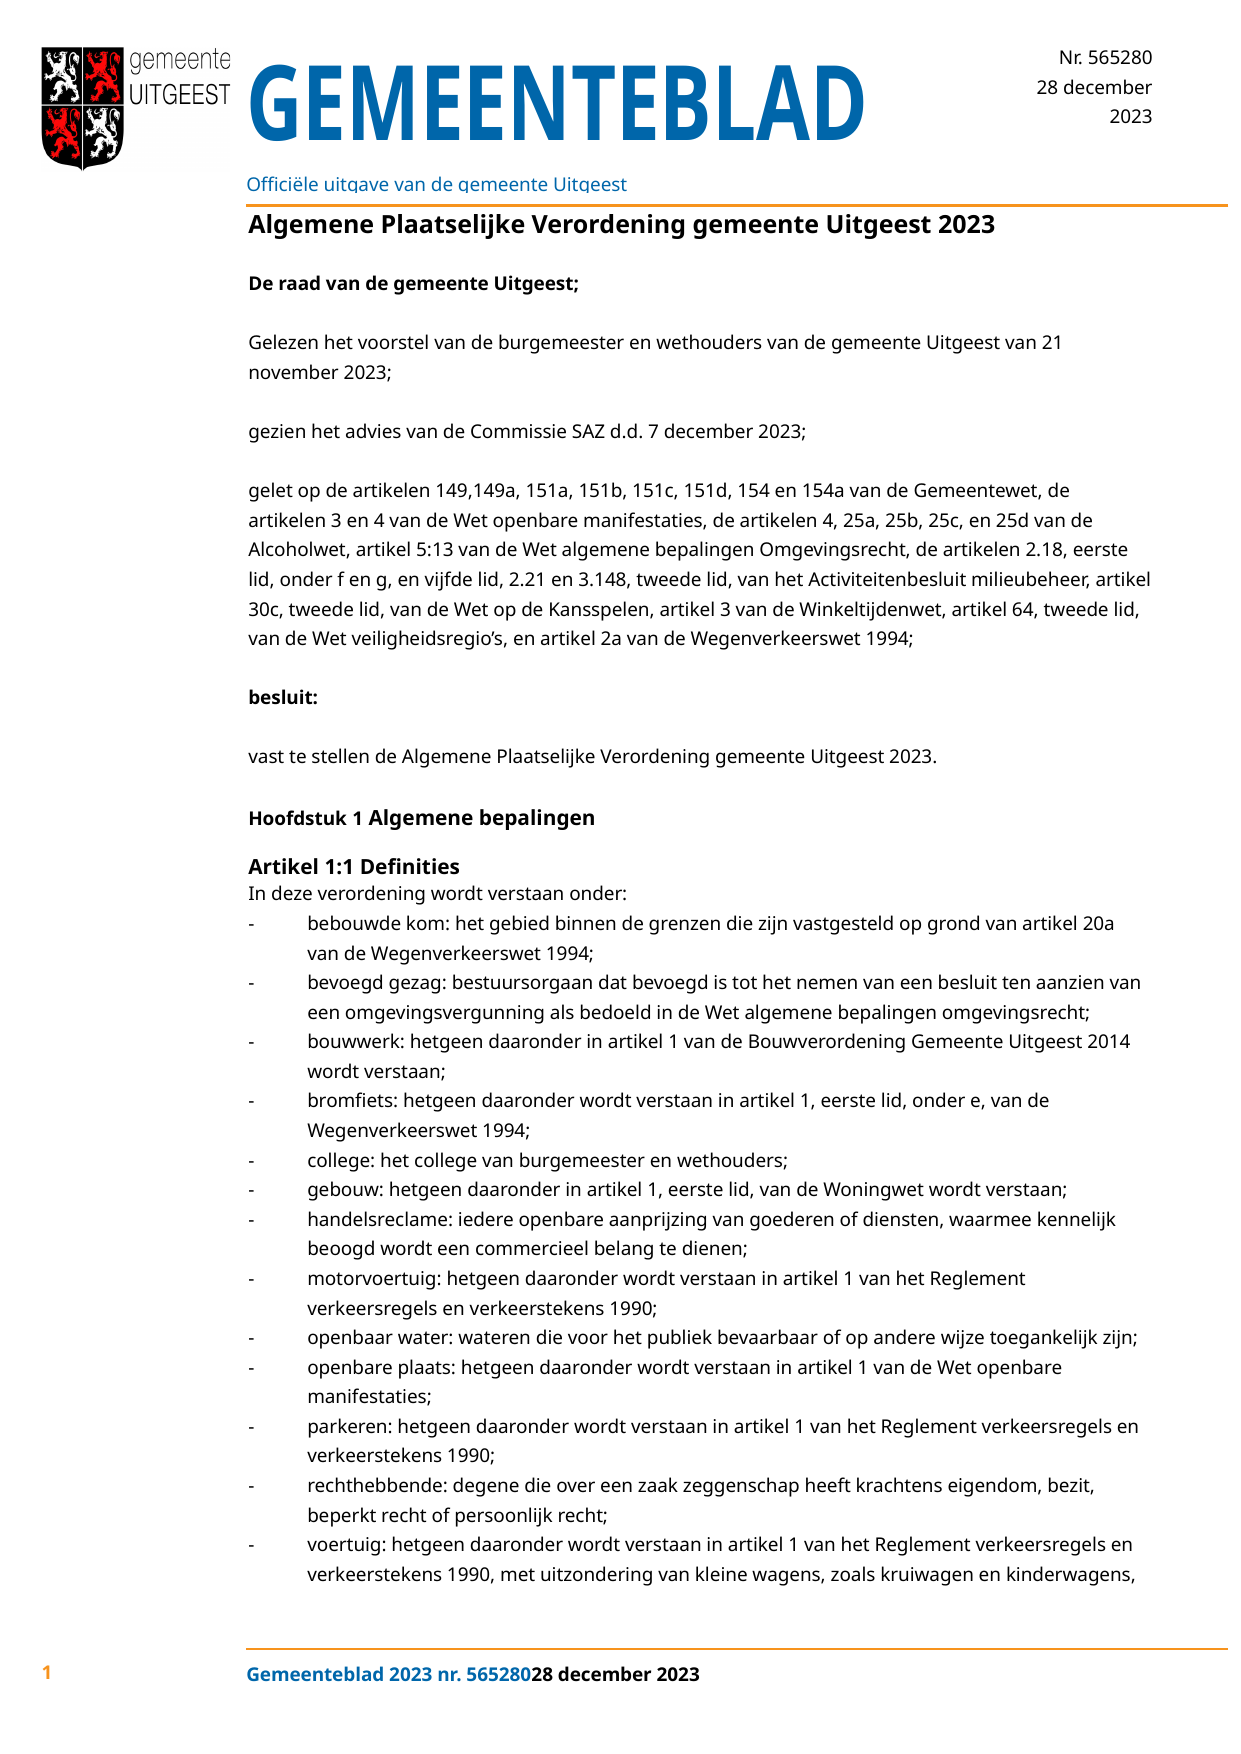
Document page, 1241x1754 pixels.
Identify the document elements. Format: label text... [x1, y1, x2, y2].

list handelsreclame: iedere openbare aanprijzing van goederen of diensten, waarmee kennelijk beoogd wordt een commercieel belang te dienen; [248, 1206, 1152, 1261]
list motorvoertuig: hetgeen daaronder wordt verstaan in artikel 1 van het Reglement verkeersregels en verkeerstekens 1990; [248, 1265, 1152, 1320]
text Artikel 1:1 Definities [248, 852, 1152, 881]
text De raad van de gemeente Uitgeest; [248, 270, 1152, 296]
text Hoofdstuk 1 Algemene bepalingen [248, 803, 1152, 831]
list openbare plaats: hetgeen daaronder wordt verstaan in artikel 1 van de Wet openbare manifestaties; [248, 1354, 1152, 1409]
list college: het college van burgemeester en wethouders; [248, 1147, 1152, 1172]
text Gelezen het voorstel van de burgemeester en wethouders van de gemeente Uitgeest van 21 november 2023; [248, 329, 1152, 385]
list openbaar water: wateren die voor het publiek bevaarbaar of op andere wijze toegankelijk zijn; [248, 1324, 1152, 1350]
text Algemene Plaatselijke Verordening gemeente Uitgeest 2023 [248, 207, 1152, 241]
picture [41, 47, 231, 172]
text gezien het advies van de Commissie SAZ d.d. 7 december 2023; [248, 418, 1152, 444]
list gebouw: hetgeen daaronder in artikel 1, eerste lid, van de Woningwet wordt verstaan; [248, 1176, 1152, 1202]
list bevoegd gezag: bestuursorgaan dat bevoegd is tot het nemen van een besluit ten aanzien van een omgevingsvergunning als bedoeld in de Wet algemene bepalingen omgevingsrecht; [248, 969, 1152, 1024]
list parkeren: hetgeen daaronder wordt verstaan in artikel 1 van het Reglement verkeersregels en verkeerstekens 1990; [248, 1413, 1152, 1468]
list rechthebbende: degene die over een zaak zeggenschap heeft krachtens eigendom, bezit, beperkt recht of persoonlijk recht; [248, 1472, 1152, 1527]
text vast te stellen de Algemene Plaatselijke Verordening gemeente Uitgeest 2023. [248, 744, 1152, 769]
list bouwwerk: hetgeen daaronder in artikel 1 van de Bouwverordening Gemeente Uitgeest 2014 wordt verstaan; [248, 1028, 1152, 1084]
text besluit: [248, 684, 1152, 710]
list bromfiets: hetgeen daaronder wordt verstaan in artikel 1, eerste lid, onder e, van de Wegenverkeerswet 1994; [248, 1088, 1152, 1143]
text gelet op de artikelen 149,149a, 151a, 151b, 151c, 151d, 154 en 154a van de Gemeentewet, de artikelen 3 en 4 van de Wet openbare manifestaties, de artikelen 4, 25a, 25b, 25c, en 25d van de Alcoholwet, artikel 5:13 van de Wet algemene bepalingen Omgevingsrecht, de artikelen 2.18, eerste lid, onder f en g, en vijfde lid, 2.21 en 3.148, tweede lid, van het Activiteitenbesluit milieubeheer, artikel 30c, tweede lid, van de Wet op de Kansspelen, artikel 3 van de Winkeltijdenwet, artikel 64, tweede lid, van de Wet veiligheidsregio’s, en artikel 2a van de Wegenverkeerswet 1994; [248, 477, 1152, 651]
list bebouwde kom: het gebied binnen de grenzen die zijn vastgesteld op grond van artikel 20a van de Wegenverkeerswet 1994; [248, 910, 1152, 965]
text In deze verordening wordt verstaan onder: [248, 881, 1152, 906]
list voertuig: hetgeen daaronder wordt verstaan in artikel 1 van het Reglement verkeersregels en verkeerstekens 1990, met uitzondering van kleine wagens, zoals kruiwagen en kinderwagens, [248, 1531, 1152, 1587]
